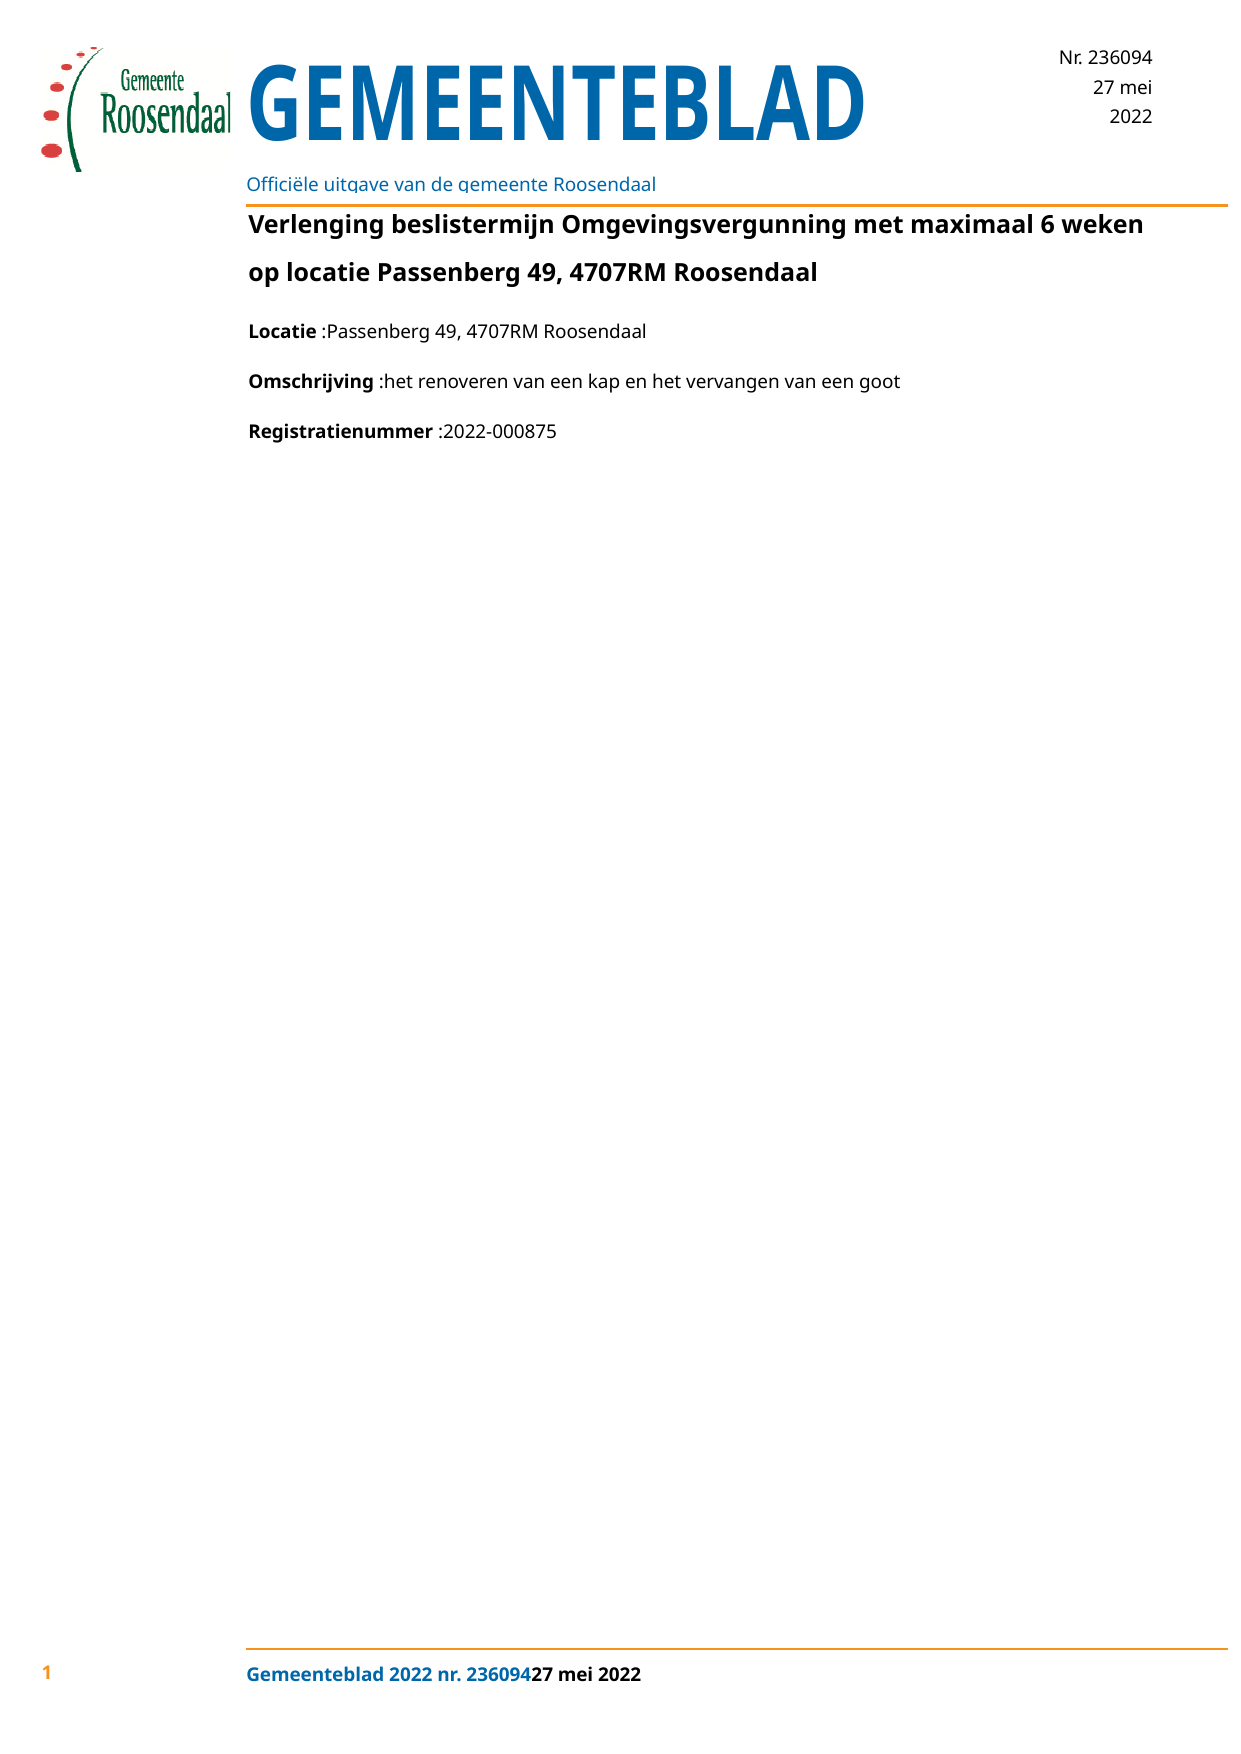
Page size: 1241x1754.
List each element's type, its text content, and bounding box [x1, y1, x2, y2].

text Omschrijving :het renoveren van een kap en het vervangen van een goot [248, 368, 1152, 394]
text Registratienummer :2022-000875 [248, 419, 1152, 444]
text Verlenging beslistermijn Omgevingsvergunning met maximaal 6 weken op locatie Passenberg 49, 4707RM Roosendaal [248, 207, 1152, 288]
picture [41, 47, 231, 172]
text Locatie :Passenberg 49, 4707RM Roosendaal [248, 318, 1152, 344]
